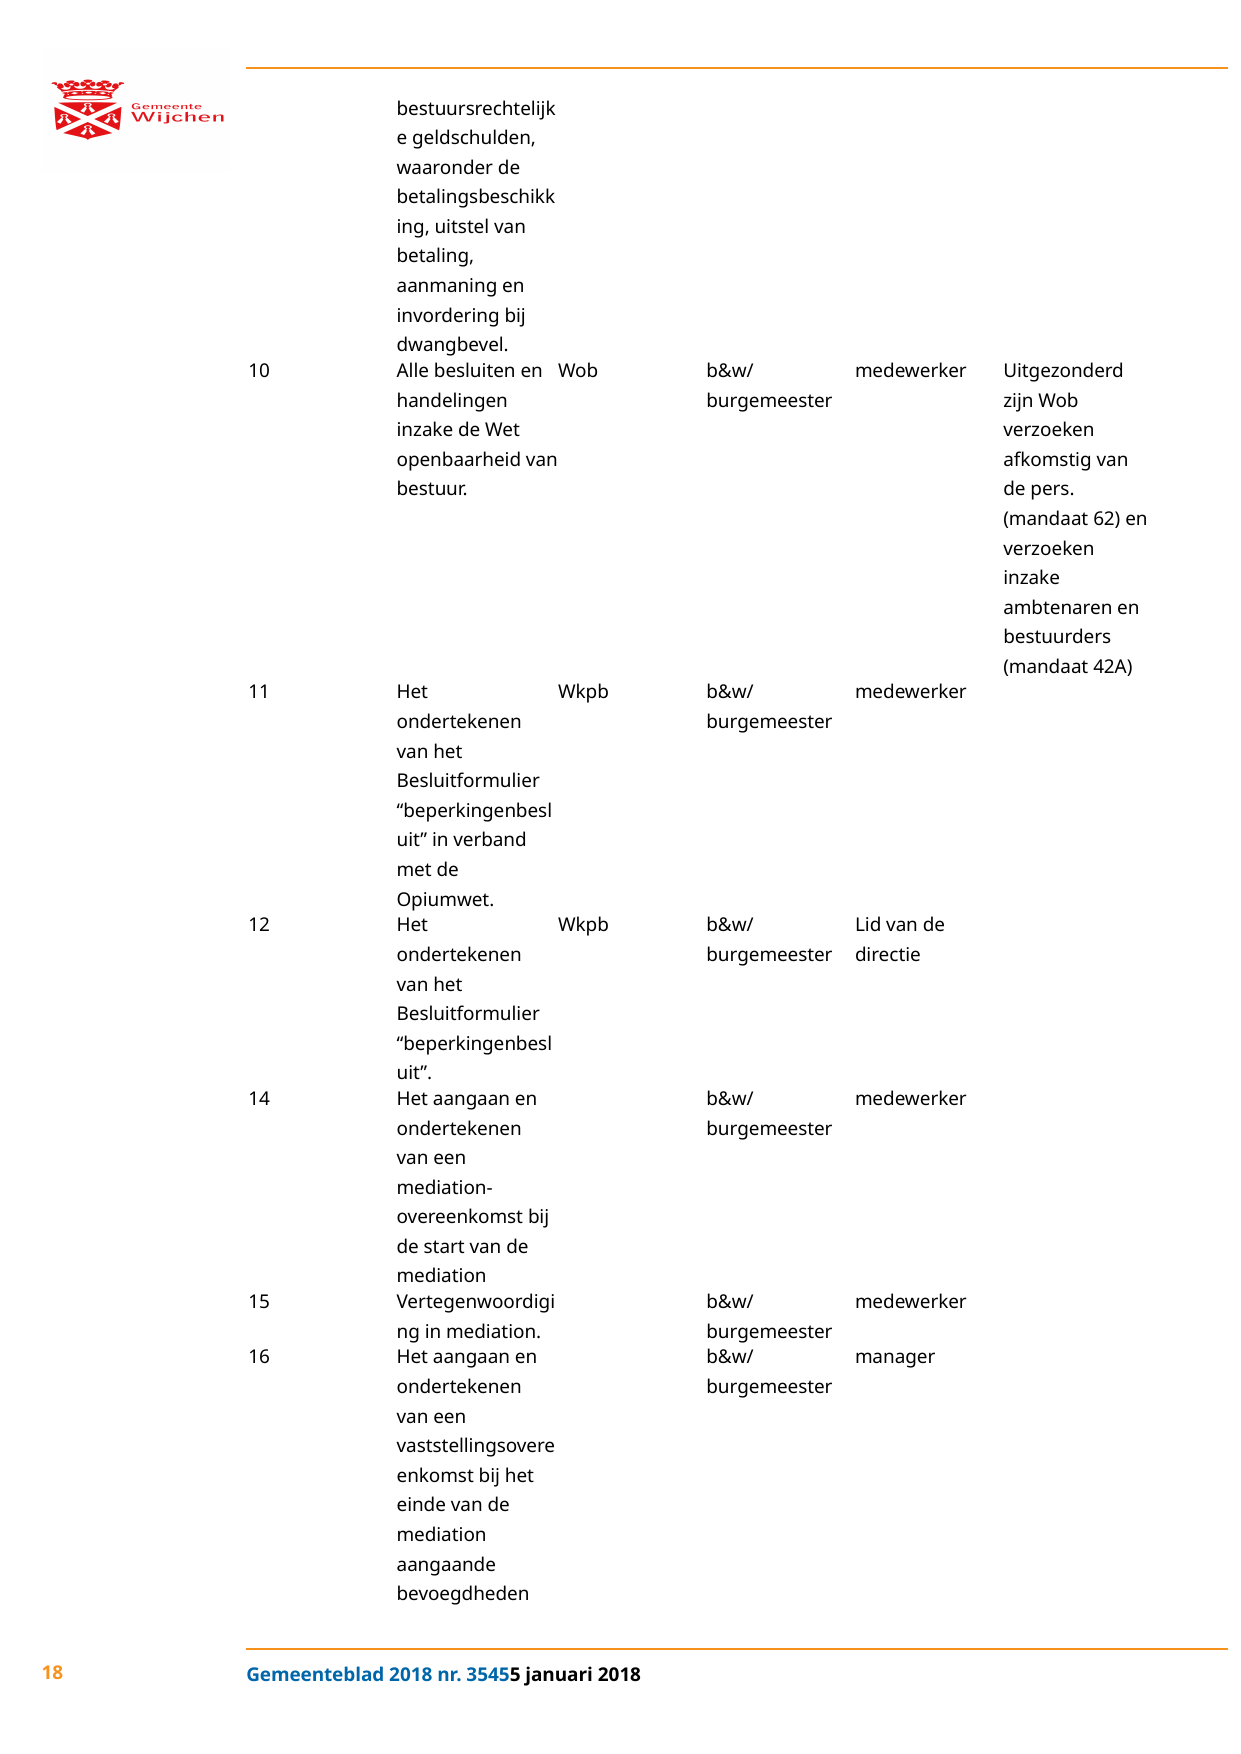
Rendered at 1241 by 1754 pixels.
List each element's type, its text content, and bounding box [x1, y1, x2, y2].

table_cell medewerker [855, 1085, 1003, 1288]
table_cell Vertegenwoordiging in mediation. [396, 1289, 558, 1344]
table_cell [558, 95, 706, 357]
table_cell 15 [248, 1289, 396, 1344]
table_cell [1003, 1085, 1152, 1288]
table_cell [558, 1085, 706, 1288]
table_cell Wkpb [558, 679, 706, 912]
table_cell b&w/burgemeester [706, 1085, 855, 1288]
table_cell b&w/burgemeester [706, 357, 855, 679]
picture [41, 47, 231, 172]
table_cell 14 [248, 1085, 396, 1288]
table_cell b&w/burgemeester [706, 912, 855, 1085]
table_cell [558, 1289, 706, 1344]
table_cell medewerker [855, 357, 1003, 679]
table_cell 10 [248, 357, 396, 679]
table_cell 16 [248, 1344, 396, 1606]
table_cell 11 [248, 679, 396, 912]
table_cell Lid van de directie [855, 912, 1003, 1085]
table_cell [1003, 912, 1152, 1085]
table_cell [248, 95, 396, 357]
table_cell [1003, 1289, 1152, 1344]
table_cell medewerker [855, 679, 1003, 912]
table_cell [1003, 1344, 1152, 1606]
table_cell [855, 95, 1003, 357]
table_cell Alle besluiten en handelingen inzake de Wet openbaarheid van bestuur. [396, 357, 558, 679]
table_cell b&w/burgemeester [706, 679, 855, 912]
table_cell medewerker [855, 1289, 1003, 1344]
table_cell manager [855, 1344, 1003, 1606]
table_cell 12 [248, 912, 396, 1085]
table_cell Wkpb [558, 912, 706, 1085]
table_cell Wob [558, 357, 706, 679]
table_cell b&w/burgemeester [706, 1344, 855, 1606]
table_cell Het ondertekenen van het Besluitformulier “beperkingenbesluit”. [396, 912, 558, 1085]
table_cell bestuursrechtelijke geldschulden, waaronder de betalingsbeschikking, uitstel van betaling, aanmaning en invordering bij dwangbevel. [396, 95, 558, 357]
table_cell [706, 95, 855, 357]
table_cell [1003, 95, 1152, 357]
table_cell [1003, 679, 1152, 912]
table_cell Uitgezonderd zijn Wob verzoeken afkomstig van de pers.(mandaat 62) en verzoeken inzake ambtenaren en bestuurders (mandaat 42A) [1003, 357, 1152, 679]
table_cell b&w/burgemeester [706, 1289, 855, 1344]
table_cell Het ondertekenen van het Besluitformulier “beperkingenbesluit” in verband met de Opiumwet. [396, 679, 558, 912]
table_cell Het aangaan en ondertekenen van een vaststellingsovereenkomst bij het einde van de mediation aangaande bevoegdheden [396, 1344, 558, 1606]
table_cell [558, 1344, 706, 1606]
table_cell Het aangaan en ondertekenen van een mediation-overeenkomst bij de start van de mediation [396, 1085, 558, 1288]
